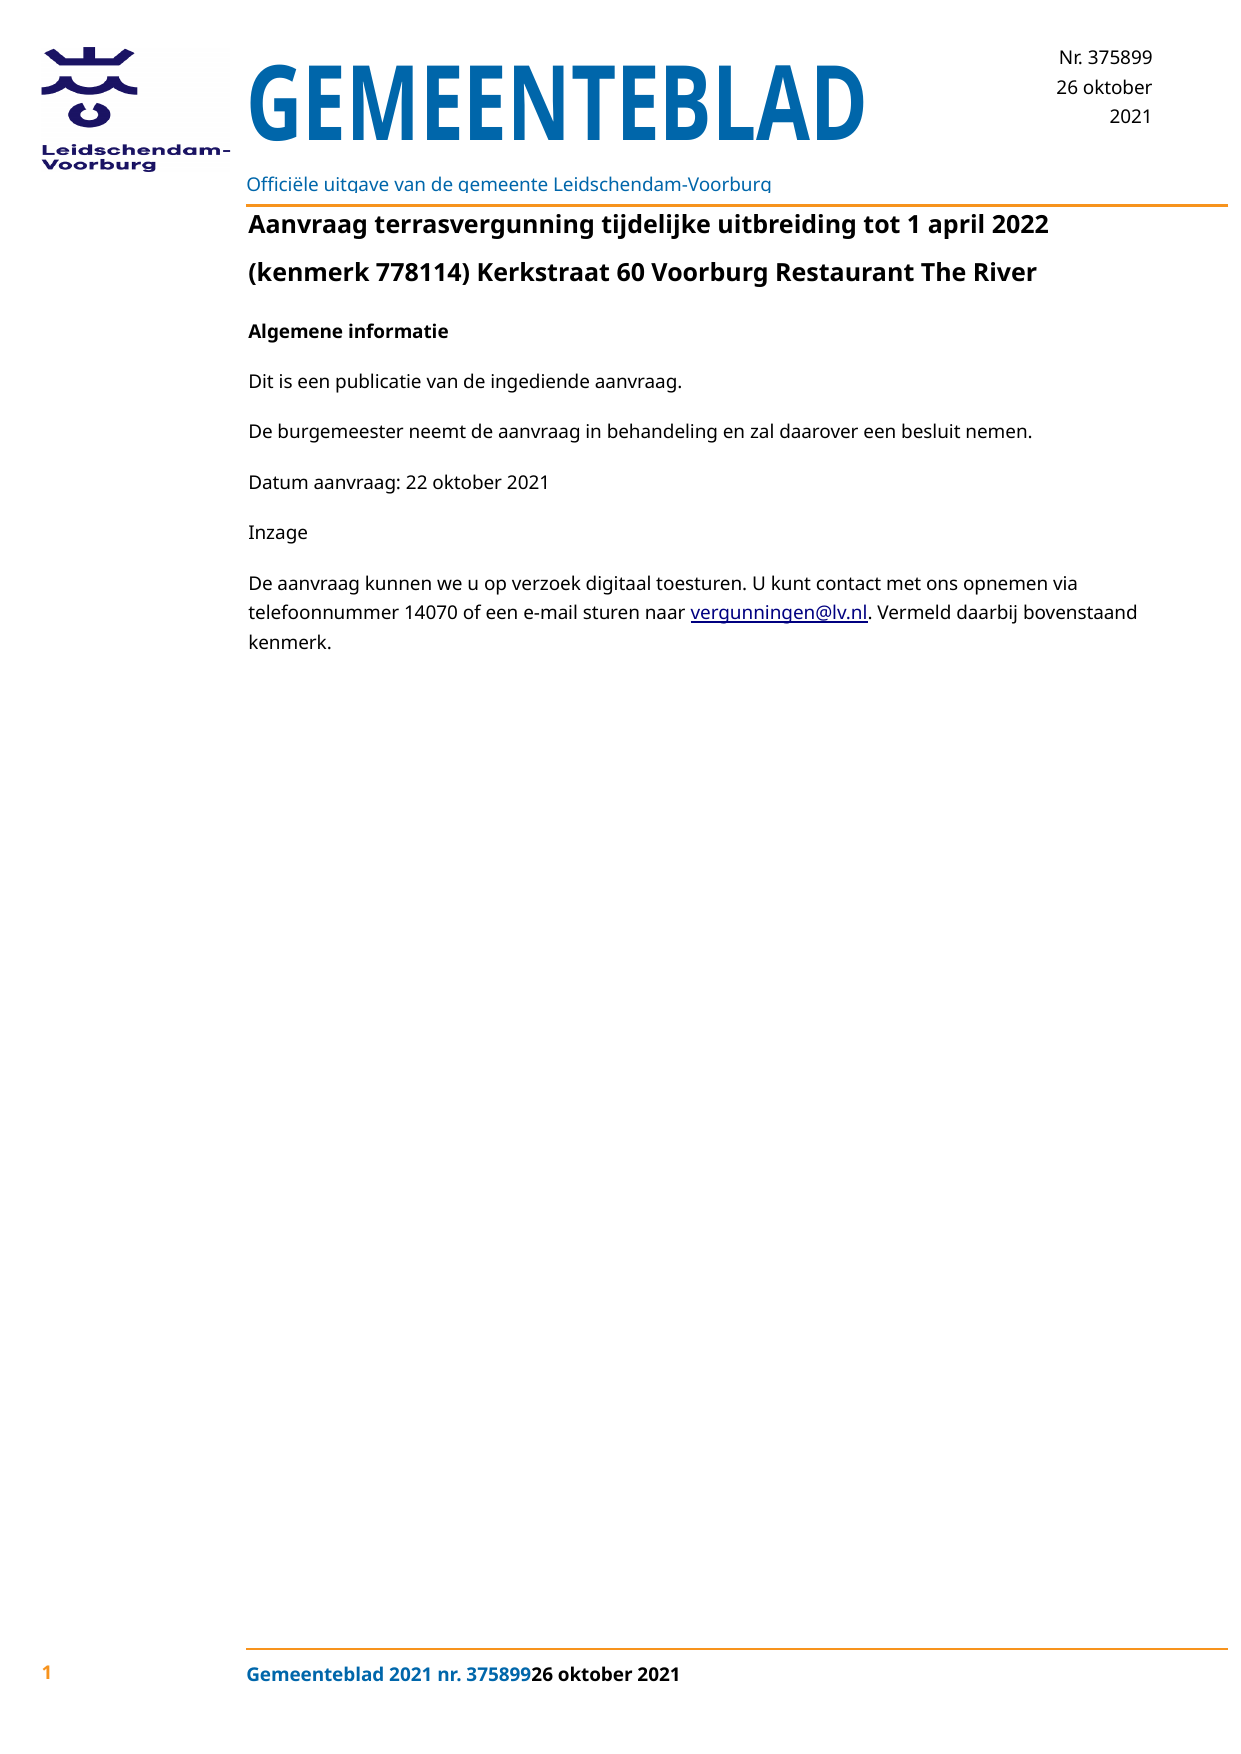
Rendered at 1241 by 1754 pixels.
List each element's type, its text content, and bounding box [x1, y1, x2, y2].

text Datum aanvraag: 22 oktober 2021 [248, 469, 1152, 495]
text De aanvraag kunnen we u op verzoek digitaal toesturen. U kunt contact met ons opnemen via telefoonnummer 14070 of een e-mail sturen naar vergunningen@lv.nl. Vermeld daarbij bovenstaand kenmerk. [248, 570, 1152, 655]
text Inzage [248, 519, 1152, 545]
text De burgemeester neemt de aanvraag in behandeling en zal daarover een besluit nemen. [248, 419, 1152, 444]
picture [41, 47, 231, 172]
text Dit is een publicatie van de ingediende aanvraag. [248, 368, 1152, 394]
text Algemene informatie [248, 318, 1152, 344]
text Aanvraag terrasvergunning tijdelijke uitbreiding tot 1 april 2022 (kenmerk 778114) Kerkstraat 60 Voorburg Restaurant The River [248, 207, 1152, 288]
